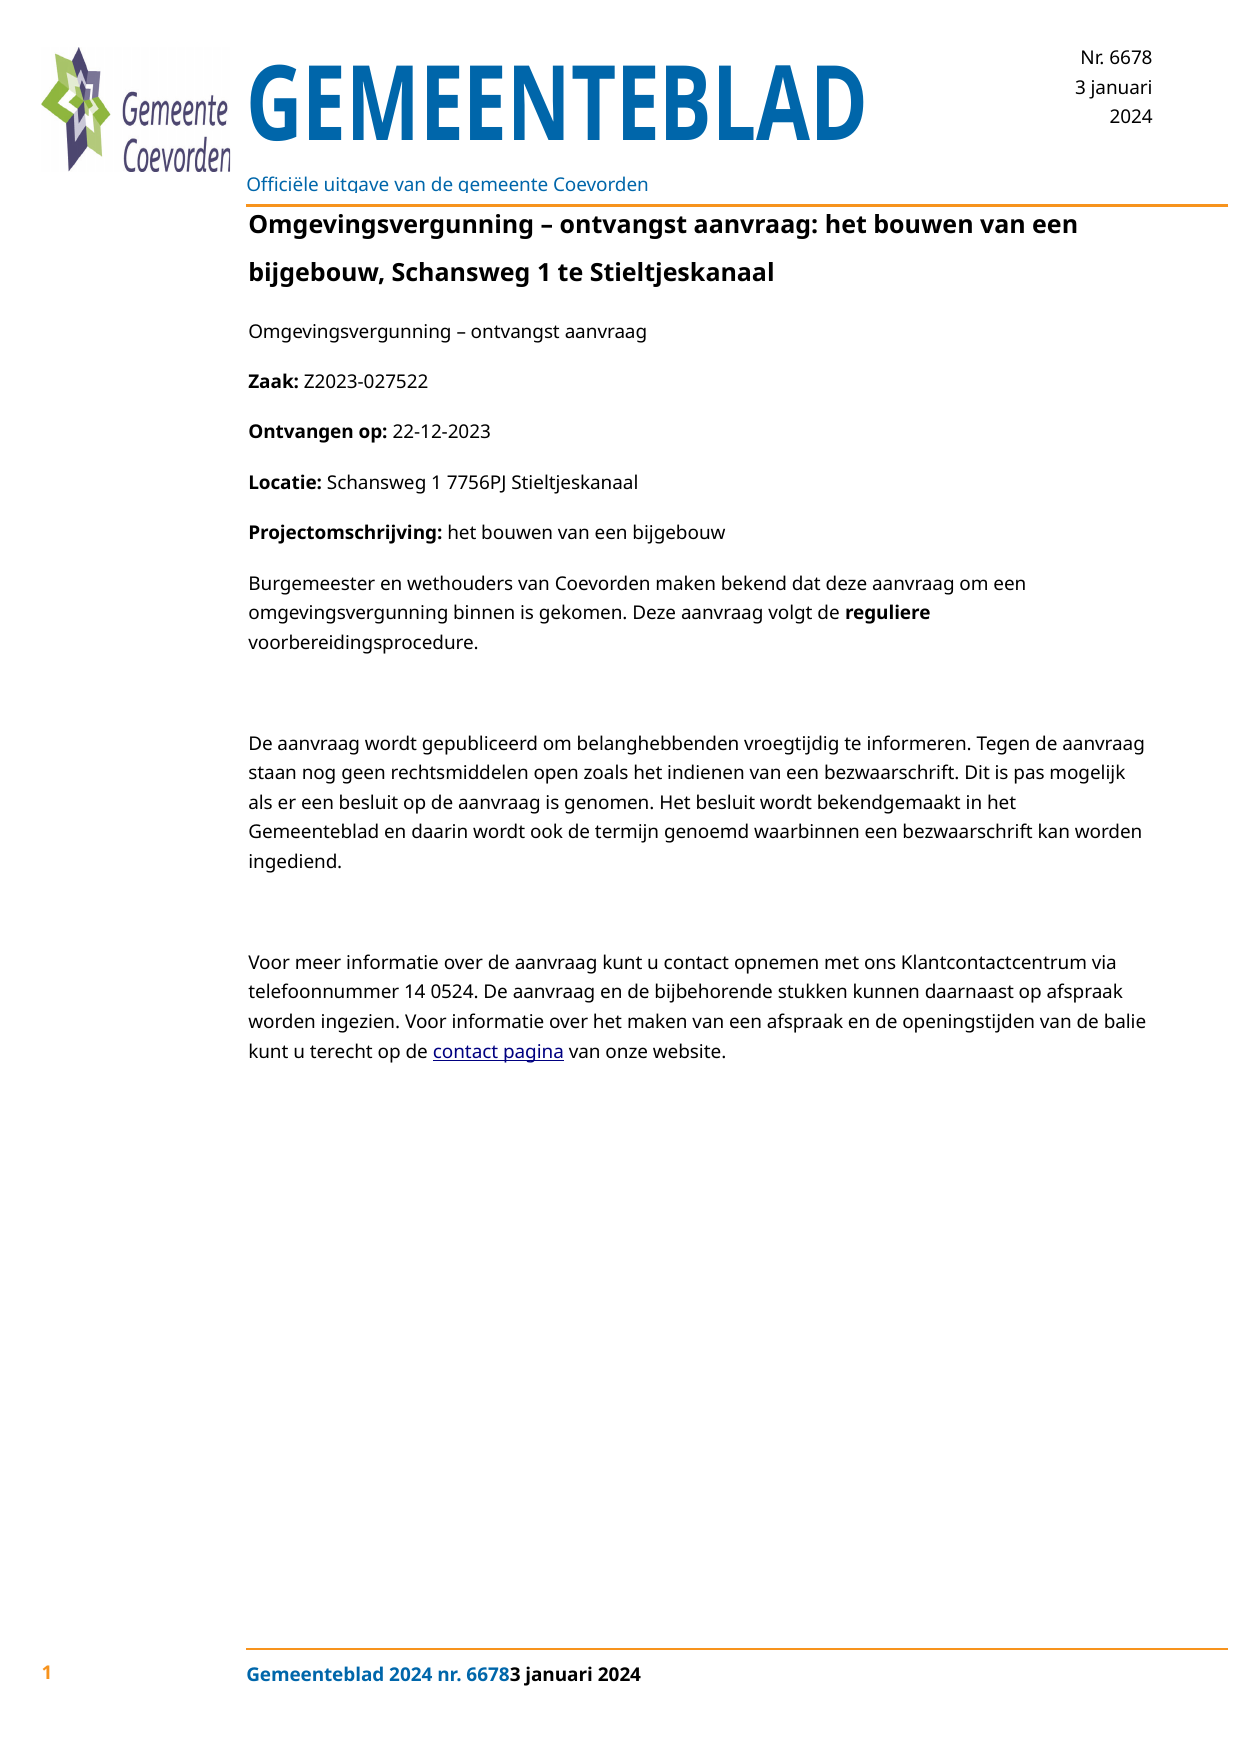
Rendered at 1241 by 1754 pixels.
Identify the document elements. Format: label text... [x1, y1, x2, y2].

text Voor meer informatie over de aanvraag kunt u contact opnemen met ons Klantcontactcentrum via telefoonnummer 14 0524. De aanvraag en de bijbehorende stukken kunnen daarnaast op afspraak worden ingezien. Voor informatie over het maken van een afspraak en de openingstijden van de balie kunt u terecht op de contact pagina van onze website. [248, 949, 1152, 1064]
text Burgemeester en wethouders van Coevorden maken bekend dat deze aanvraag om een omgevingsvergunning binnen is gekomen. Deze aanvraag volgt de reguliere voorbereidingsprocedure. [248, 570, 1152, 655]
text Locatie: Schansweg 1 7756PJ Stieltjeskanaal [248, 469, 1152, 495]
text De aanvraag wordt gepubliceerd om belanghebbenden vroegtijdig te informeren. Tegen de aanvraag staan nog geen rechtsmiddelen open zoals het indienen van een bezwaarschrift. Dit is pas mogelijk als er een besluit op de aanvraag is genomen. Het besluit wordt bekendgemaakt in het Gemeenteblad en daarin wordt ook de termijn genoemd waarbinnen een bezwaarschrift kan worden ingediend. [248, 730, 1152, 874]
text Omgevingsvergunning – ontvangst aanvraag [248, 318, 1152, 344]
text Projectomschrijving: het bouwen van een bijgebouw [248, 519, 1152, 545]
text Ontvangen op: 22-12-2023 [248, 419, 1152, 444]
text Omgevingsvergunning – ontvangst aanvraag: het bouwen van een bijgebouw, Schansweg 1 te Stieltjeskanaal [248, 207, 1152, 288]
picture [41, 47, 231, 172]
text Zaak: Z2023-027522 [248, 368, 1152, 394]
